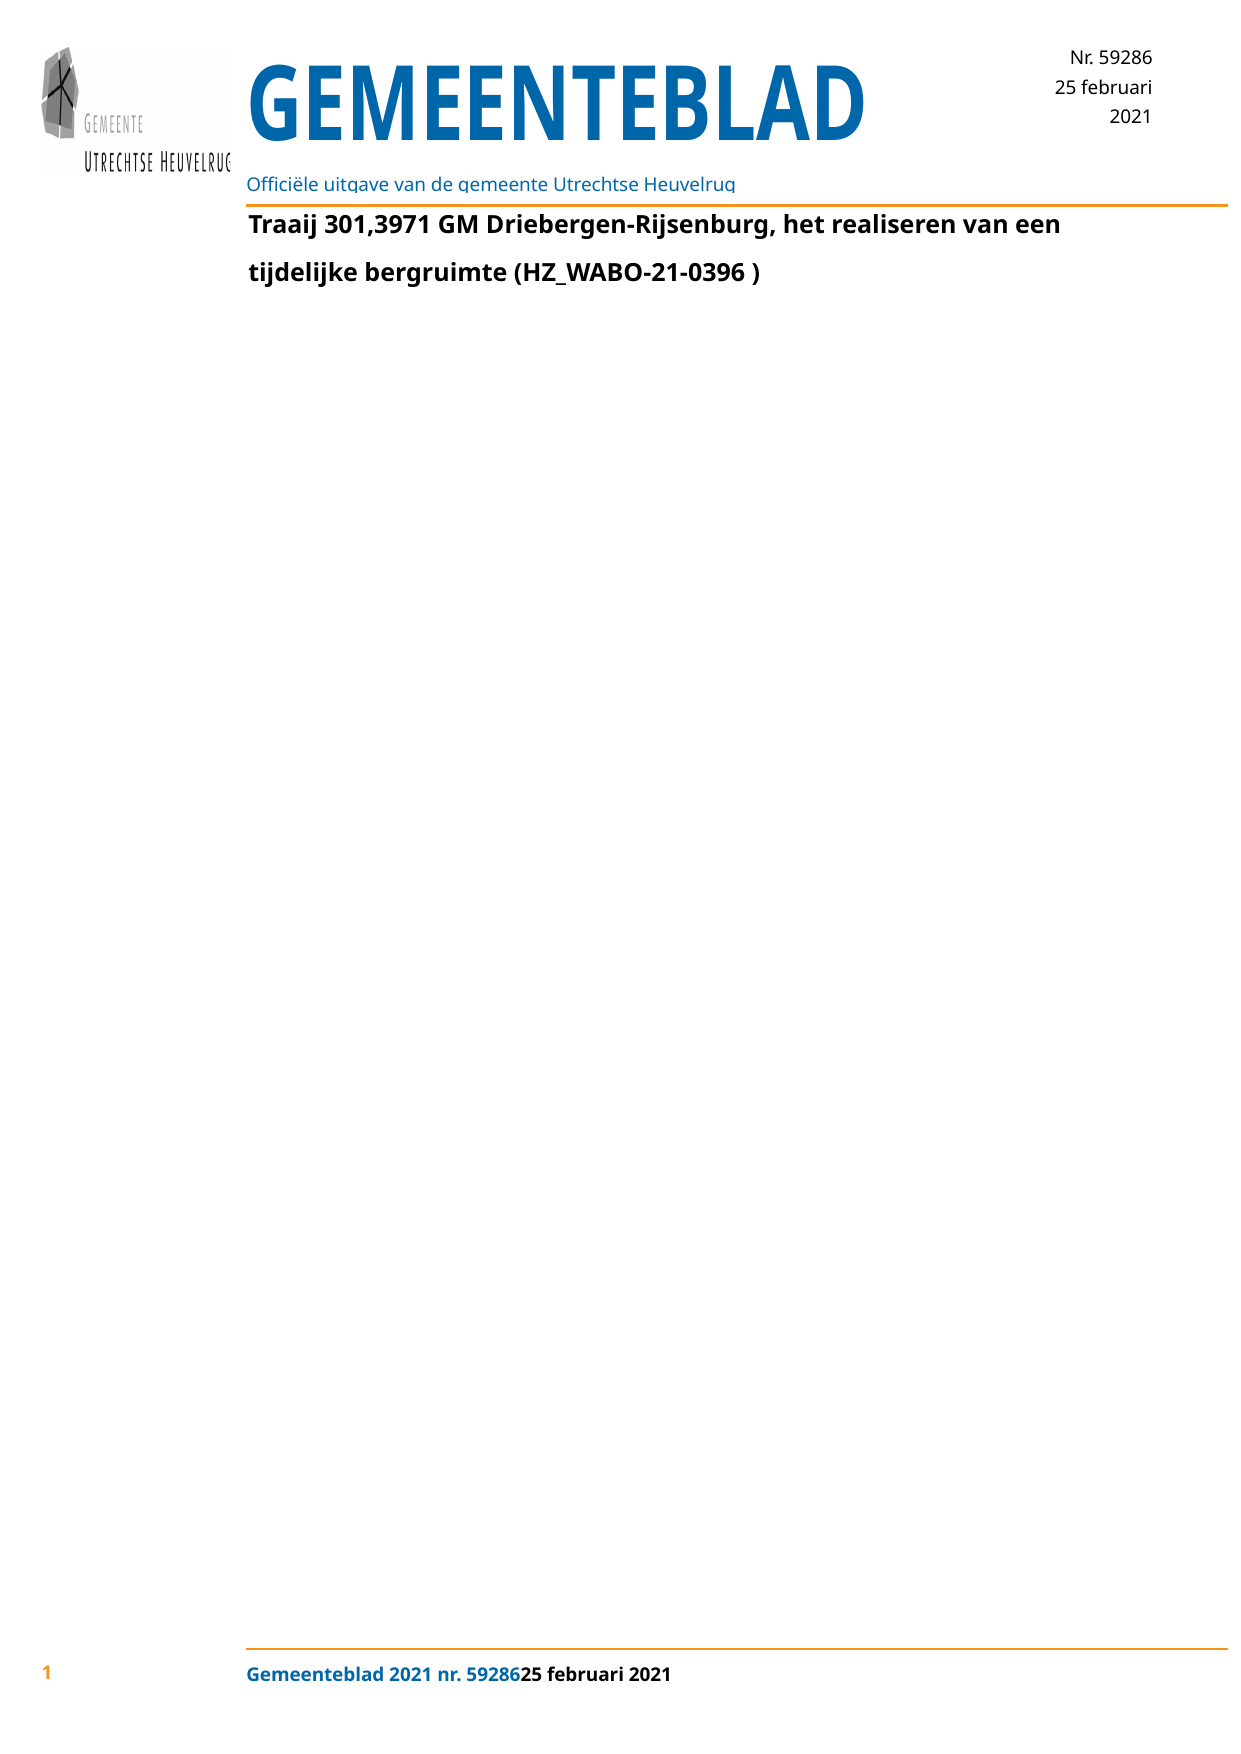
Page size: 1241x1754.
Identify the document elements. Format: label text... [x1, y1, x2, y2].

picture [41, 47, 231, 172]
text Traaij 301,3971 GM Driebergen-Rijsenburg, het realiseren van een tijdelijke bergruimte (HZ_WABO-21-0396 ) [248, 207, 1152, 288]
